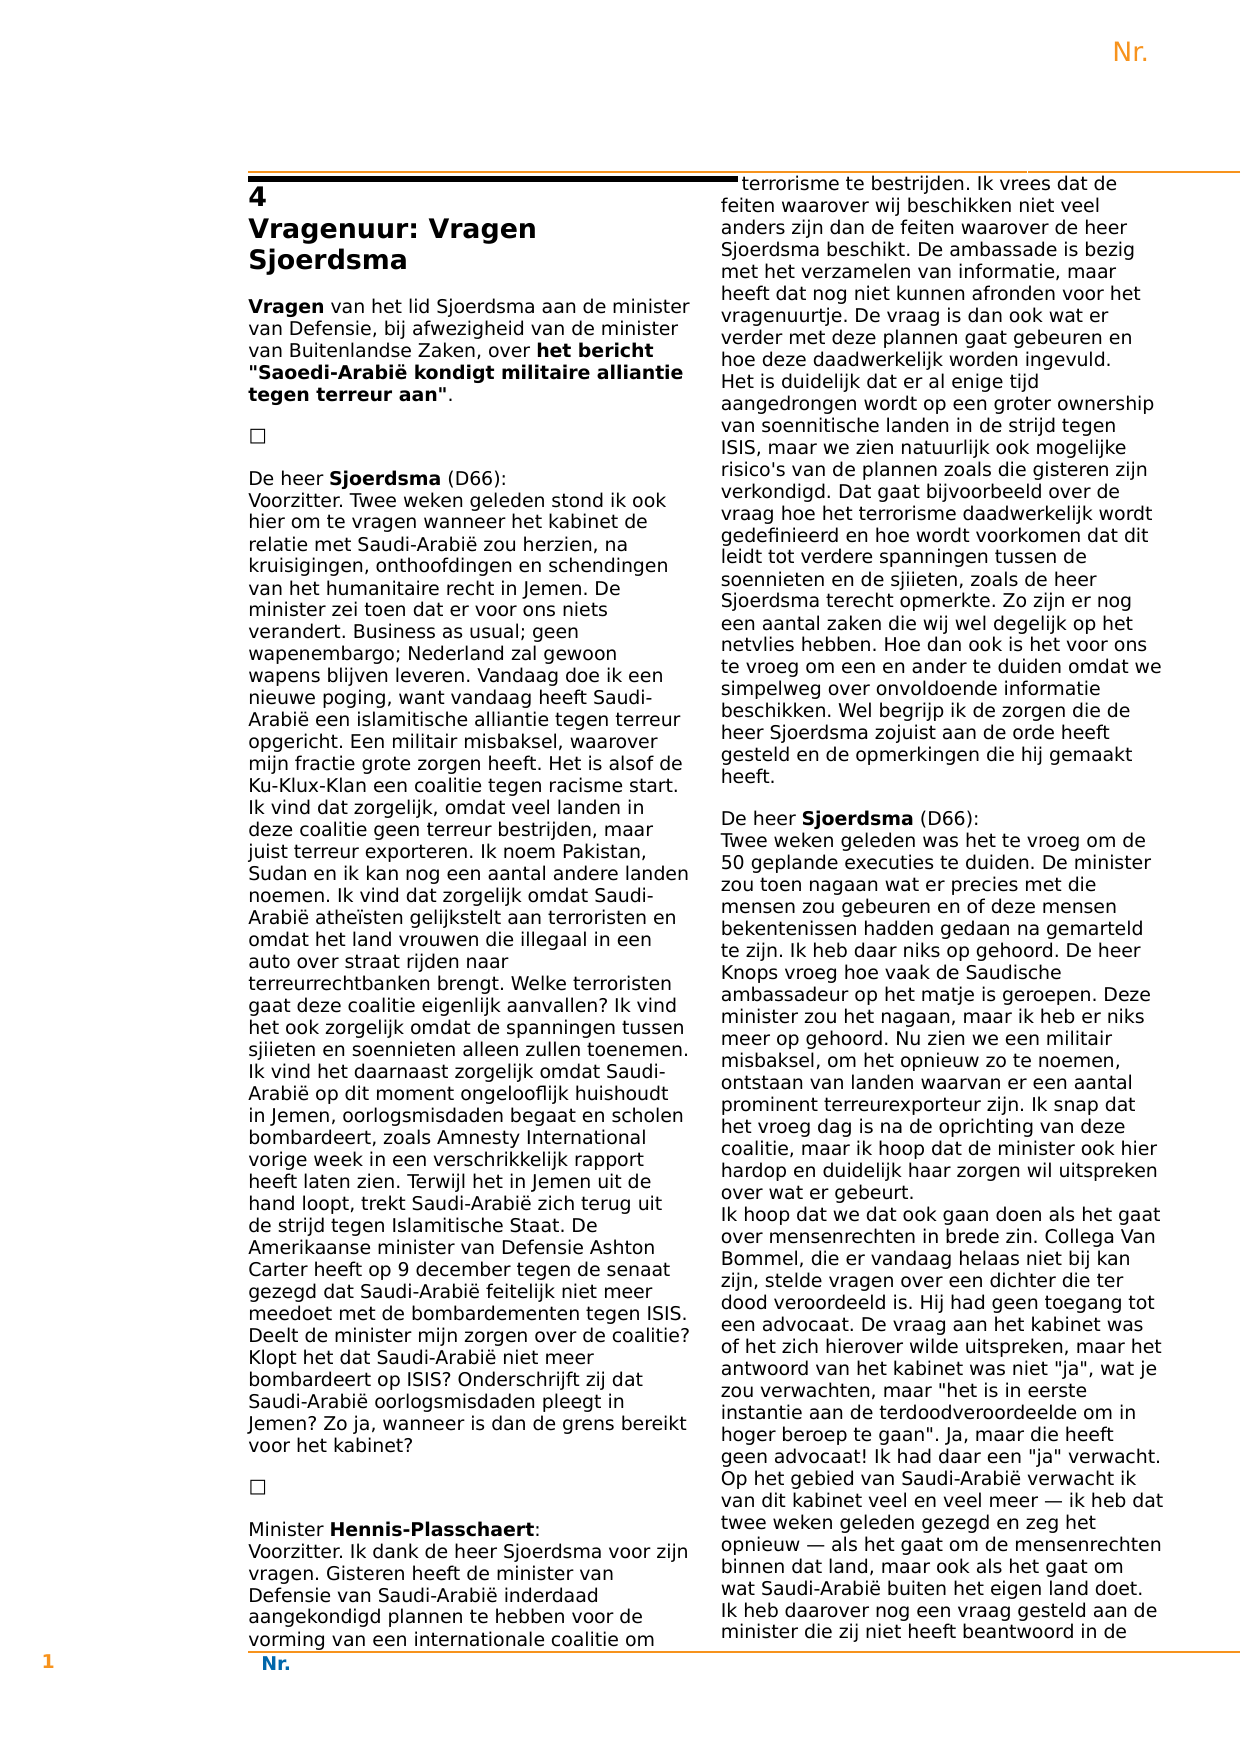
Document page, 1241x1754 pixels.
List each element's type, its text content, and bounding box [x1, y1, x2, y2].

text Twee weken geleden was het te vroeg om de 50 geplande executies te duiden. De minister zou toen nagaan wat er precies met die mensen zou gebeuren en of deze mensen bekentenissen hadden gedaan na gemarteld te zijn. Ik heb daar niks op gehoord. De heer Knops vroeg hoe vaak de Saudische ambassadeur op het matje is geroepen. Deze minister zou het nagaan, maar ik heb er niks meer op gehoord. Nu zien we een militair misbaksel, om het opnieuw zo te noemen, ontstaan van landen waarvan er een aantal prominent terreurexporteur zijn. Ik snap dat het vroeg dag is na de oprichting van deze coalitie, maar ik hoop dat de minister ook hier hardop en duidelijk haar zorgen wil uitspreken over wat er gebeurt. [721, 830, 1163, 1204]
text De heer Sjoerdsma (D66): [248, 467, 691, 489]
text Vragen van het lid Sjoerdsma aan de minister van Defensie, bij afwezigheid van de minister van Buitenlandse Zaken, over het bericht "Saoedi-Arabië kondigt militaire alliantie tegen terreur aan". [248, 296, 691, 406]
text Voorzitter. Twee weken geleden stond ik ook hier om te vragen wanneer het kabinet de relatie met Saudi-Arabië zou herzien, na kruisigingen, onthoofdingen en schendingen van het humanitaire recht in Jemen. De minister zei toen dat er voor ons niets verandert. Business as usual; geen wapenembargo; Nederland zal gewoon wapens blijven leveren. Vandaag doe ik een nieuwe poging, want vandaag heeft Saudi-Arabië een islamitische alliantie tegen terreur opgericht. Een militair misbaksel, waarover mijn fractie grote zorgen heeft. Het is alsof de Ku-Klux-Klan een coalitie tegen racisme start. Ik vind dat zorgelijk, omdat veel landen in deze coalitie geen terreur bestrijden, maar juist terreur exporteren. Ik noem Pakistan, Sudan en ik kan nog een aantal andere landen noemen. Ik vind dat zorgelijk omdat Saudi-Arabië atheïsten gelijkstelt aan terroristen en omdat het land vrouwen die illegaal in een auto over straat rijden naar terreurrechtbanken brengt. Welke terroristen gaat deze coalitie eigenlijk aanvallen? Ik vind het ook zorgelijk omdat de spanningen tussen sjiieten en soennieten alleen zullen toenemen. Ik vind het daarnaast zorgelijk omdat Saudi-Arabië op dit moment ongelooflijk huishoudt in Jemen, oorlogsmisdaden begaat en scholen bombardeert, zoals Amnesty International vorige week in een verschrikkelijk rapport heeft laten zien. Terwijl het in Jemen uit de hand loopt, trekt Saudi-Arabië zich terug uit de strijd tegen Islamitische Staat. De Amerikaanse minister van Defensie Ashton Carter heeft op 9 december tegen de senaat gezegd dat Saudi-Arabië feitelijk niet meer meedoet met de bombardementen tegen ISIS. [248, 489, 691, 1325]
text Deelt de minister mijn zorgen over de coalitie? Klopt het dat Saudi-Arabië niet meer bombardeert op ISIS? Onderschrijft zij dat Saudi-Arabië oorlogsmisdaden pleegt in Jemen? Zo ja, wanneer is dan de grens bereikt voor het kabinet? [248, 1325, 691, 1457]
text De heer Sjoerdsma (D66): [721, 808, 1163, 830]
text Voorzitter. Ik dank de heer Sjoerdsma voor zijn vragen. Gisteren heeft de minister van Defensie van Saudi-Arabië inderdaad aangekondigd plannen te hebben voor de vorming van een internationale coalitie om [248, 1541, 691, 1650]
text Het is duidelijk dat er al enige tijd aangedrongen wordt op een groter ownership van soennitische landen in de strijd tegen ISIS, maar we zien natuurlijk ook mogelijke risico's van de plannen zoals die gisteren zijn verkondigd. Dat gaat bijvoorbeeld over de vraag hoe het terrorisme daadwerkelijk wordt gedefinieerd en hoe wordt voorkomen dat dit leidt tot verdere spanningen tussen de soennieten en de sjiieten, zoals de heer Sjoerdsma terecht opmerkte. Zo zijn er nog een aantal zaken die wij wel degelijk op het netvlies hebben. Hoe dan ook is het voor ons te vroeg om een en ander te duiden omdat we simpelweg over onvoldoende informatie beschikken. Wel begrijp ik de zorgen die de heer Sjoerdsma zojuist aan de orde heeft gesteld en de opmerkingen die hij gemaakt heeft. [721, 371, 1163, 788]
text Minister Hennis-Plasschaert: [248, 1518, 691, 1541]
text ⬜ [248, 1477, 691, 1498]
text Ik hoop dat we dat ook gaan doen als het gaat over mensenrechten in brede zin. Collega Van Bommel, die er vandaag helaas niet bij kan zijn, stelde vragen over een dichter die ter dood veroordeeld is. Hij had geen toegang tot een advocaat. De vraag aan het kabinet was of het zich hierover wilde uitspreken, maar het antwoord van het kabinet was niet "ja", wat je zou verwachten, maar "het is in eerste instantie aan de terdoodveroordeelde om in hoger beroep te gaan". Ja, maar die heeft geen advocaat! Ik had daar een "ja" verwacht. Op het gebied van Saudi-Arabië verwacht ik van dit kabinet veel en veel meer — ik heb dat twee weken geleden gezegd en zeg het opnieuw — als het gaat om de mensenrechten binnen dat land, maar ook als het gaat om wat Saudi-Arabië buiten het eigen land doet. Ik heb daarover nog een vraag gesteld aan de minister die zij niet heeft beantwoord in de [721, 1204, 1163, 1643]
title 4 Vragenuur: Vragen Sjoerdsma [248, 182, 691, 276]
text ⬜ [248, 426, 691, 447]
text terrorisme te bestrijden. Ik vrees dat de feiten waarover wij beschikken niet veel anders zijn dan de feiten waarover de heer Sjoerdsma beschikt. De ambassade is bezig met het verzamelen van informatie, maar heeft dat nog niet kunnen afronden voor het vragenuurtje. De vraag is dan ook wat er verder met deze plannen gaat gebeuren en hoe deze daadwerkelijk worden ingevuld. [721, 173, 1163, 371]
